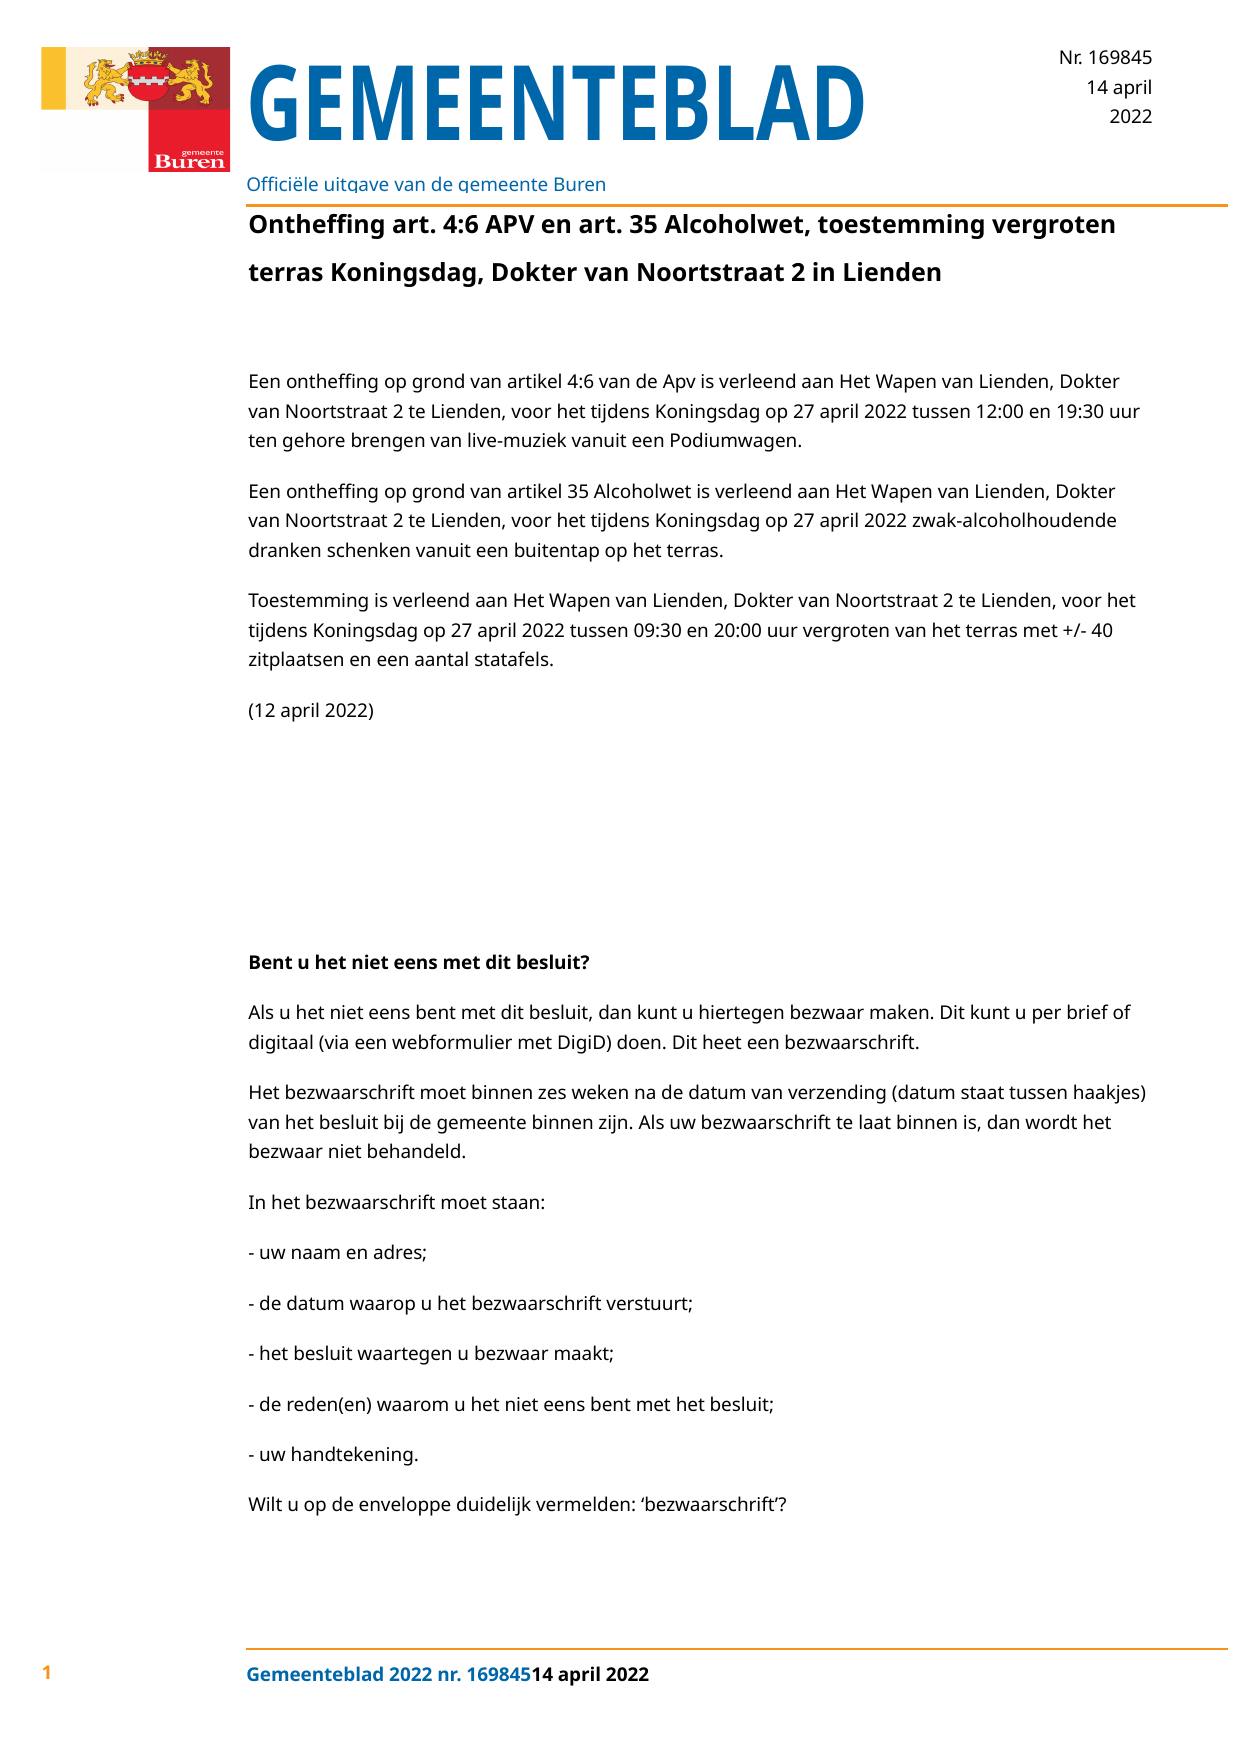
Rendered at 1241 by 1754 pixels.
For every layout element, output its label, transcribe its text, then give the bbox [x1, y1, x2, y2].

text - uw naam en adres; [248, 1239, 1152, 1265]
text - de reden(en) waarom u het niet eens bent met het besluit; [248, 1391, 1152, 1417]
text - de datum waarop u het bezwaarschrift verstuurt; [248, 1290, 1152, 1316]
text Het bezwaarschrift moet binnen zes weken na de datum van verzending (datum staat tussen haakjes) van het besluit bij de gemeente binnen zijn. Als uw bezwaarschrift te laat binnen is, dan wordt het bezwaar niet behandeld. [248, 1079, 1152, 1164]
text - het besluit waartegen u bezwaar maakt; [248, 1340, 1152, 1366]
text (12 april 2022) [248, 697, 1152, 723]
text Wilt u op de enveloppe duidelijk vermelden: ‘bezwaarschrift’? [248, 1492, 1152, 1517]
text Een ontheffing op grond van artikel 35 Alcoholwet is verleend aan Het Wapen van Lienden, Dokter van Noortstraat 2 te Lienden, voor het tijdens Koningsdag op 27 april 2022 zwak-alcoholhoudende dranken schenken vanuit een buitentap op het terras. [248, 478, 1152, 563]
text - uw handtekening. [248, 1441, 1152, 1467]
text Bent u het niet eens met dit besluit? [248, 949, 1152, 975]
picture [41, 47, 231, 172]
text Een ontheffing op grond van artikel 4:6 van de Apv is verleend aan Het Wapen van Lienden, Dokter van Noortstraat 2 te Lienden, voor het tijdens Koningsdag op 27 april 2022 tussen 12:00 en 19:30 uur ten gehore brengen van live-muziek vanuit een Podiumwagen. [248, 368, 1152, 453]
text Toestemming is verleend aan Het Wapen van Lienden, Dokter van Noortstraat 2 te Lienden, voor het tijdens Koningsdag op 27 april 2022 tussen 09:30 en 20:00 uur vergroten van het terras met +/- 40 zitplaatsen en een aantal statafels. [248, 587, 1152, 672]
text Ontheffing art. 4:6 APV en art. 35 Alcoholwet, toestemming vergroten terras Koningsdag, Dokter van Noortstraat 2 in Lienden [248, 207, 1152, 288]
text In het bezwaarschrift moet staan: [248, 1189, 1152, 1215]
text Als u het niet eens bent met dit besluit, dan kunt u hiertegen bezwaar maken. Dit kunt u per brief of digitaal (via een webformulier met DigiD) doen. Dit heet een bezwaarschrift. [248, 999, 1152, 1055]
